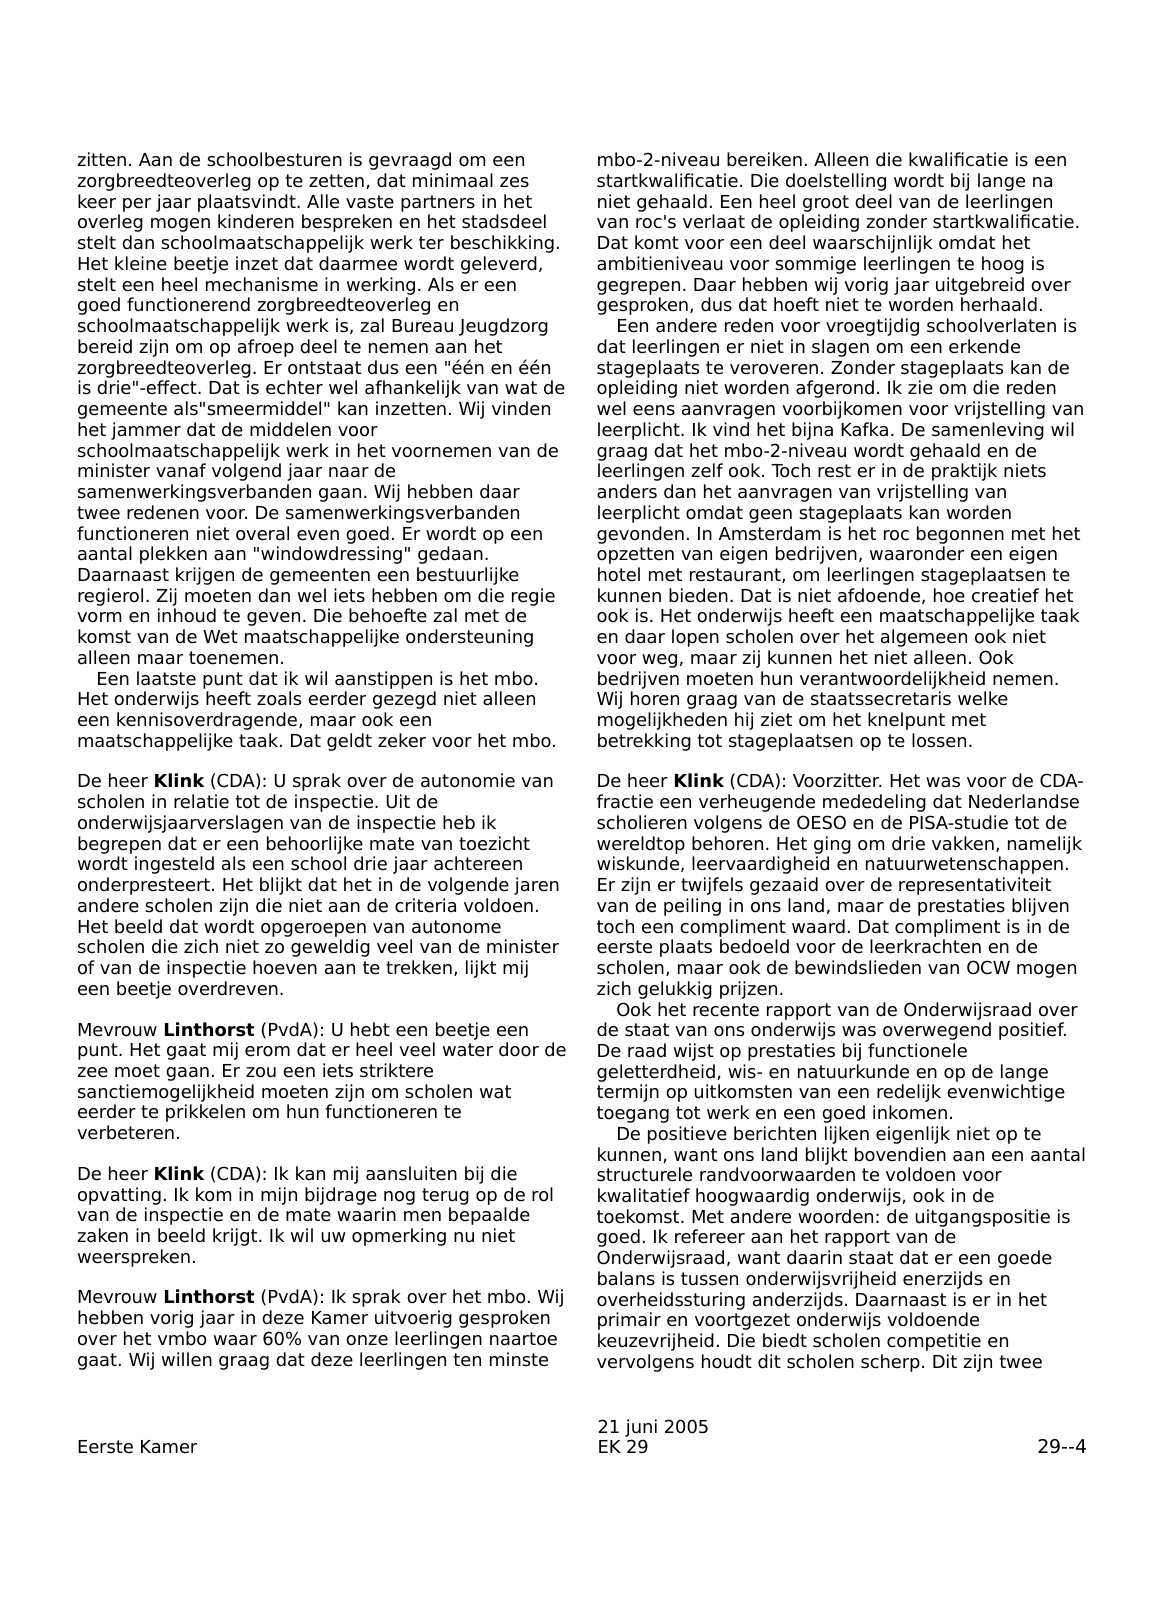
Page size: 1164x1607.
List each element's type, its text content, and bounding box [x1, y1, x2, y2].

text De heer Klink (CDA): Voorzitter. Het was voor de CDA-fractie een verheugende mededeling dat Nederlandse scholieren volgens de OESO en de PISA-studie tot de wereldtop behoren. Het ging om drie vakken, namelijk wiskunde, leervaardigheid en natuurwetenschappen. Er zijn er twijfels gezaaid over de representativiteit van de peiling in ons land, maar de prestaties blijven toch een compliment waard. Dat compliment is in de eerste plaats bedoeld voor de leerkrachten en de scholen, maar ook de bewindslieden van OCW mogen zich gelukkig prijzen. [596, 771, 1087, 999]
text De heer Klink (CDA): U sprak over de autonomie van scholen in relatie tot de inspectie. Uit de onderwijsjaarverslagen van de inspectie heb ik begrepen dat er een behoorlijke mate van toezicht wordt ingesteld als een school drie jaar achtereen onderpresteert. Het blijkt dat het in de volgende jaren andere scholen zijn die niet aan de criteria voldoen. Het beeld dat wordt opgeroepen van autonome scholen die zich niet zo geweldig veel van de minister of van de inspectie hoeven aan te trekken, lijkt mij een beetje overdreven. [77, 771, 567, 999]
text De positieve berichten lijken eigenlijk niet op te kunnen, want ons land blijkt bovendien aan een aantal structurele randvoorwaarden te voldoen voor kwalitatief hoogwaardig onderwijs, ook in de toekomst. Met andere woorden: de uitgangspositie is goed. Ik refereer aan het rapport van de Onderwijsraad, want daarin staat dat er een goede balans is tussen onderwijsvrijheid enerzijds en overheidssturing anderzijds. Daarnaast is er in het primair en voortgezet onderwijs voldoende keuzevrijheid. Die biedt scholen competitie en vervolgens houdt dit scholen scherp. Dit zijn twee [596, 1124, 1087, 1372]
text zitten. Aan de schoolbesturen is gevraagd om een zorgbreedteoverleg op te zetten, dat minimaal zes keer per jaar plaatsvindt. Alle vaste partners in het overleg mogen kinderen bespreken en het stadsdeel stelt dan schoolmaatschappelijk werk ter beschikking. Het kleine beetje inzet dat daarmee wordt geleverd, stelt een heel mechanisme in werking. Als er een goed functionerend zorgbreedteoverleg en schoolmaatschappelijk werk is, zal Bureau Jeugdzorg bereid zijn om op afroep deel te nemen aan het zorgbreedteoverleg. Er ontstaat dus een "één en één is drie"-effect. Dat is echter wel afhankelijk van wat de gemeente als"smeermiddel" kan inzetten. Wij vinden het jammer dat de middelen voor schoolmaatschappelijk werk in het voornemen van de minister vanaf volgend jaar naar de samenwerkingsverbanden gaan. Wij hebben daar twee redenen voor. De samenwerkingsverbanden functioneren niet overal even goed. Er wordt op een aantal plekken aan "windowdressing" gedaan. Daarnaast krijgen de gemeenten een bestuurlijke regierol. Zij moeten dan wel iets hebben om die regie vorm en inhoud te geven. Die behoefte zal met de komst van de Wet maatschappelijke ondersteuning alleen maar toenemen. [77, 150, 567, 668]
text Ook het recente rapport van de Onderwijsraad over de staat van ons onderwijs was overwegend positief. De raad wijst op prestaties bij functionele geletterdheid, wis- en natuurkunde en op de lange termijn op uitkomsten van een redelijk evenwichtige toegang tot werk en een goed inkomen. [596, 999, 1087, 1124]
text Mevrouw Linthorst (PvdA): U hebt een beetje een punt. Het gaat mij erom dat er heel veel water door de zee moet gaan. Er zou een iets striktere sanctiemogelijkheid moeten zijn om scholen wat eerder te prikkelen om hun functioneren te verbeteren. [77, 1019, 567, 1144]
text mbo-2-niveau bereiken. Alleen die kwalificatie is een startkwalificatie. Die doelstelling wordt bij lange na niet gehaald. Een heel groot deel van de leerlingen van roc's verlaat de opleiding zonder startkwalificatie. Dat komt voor een deel waarschijnlijk omdat het ambitieniveau voor sommige leerlingen te hoog is gegrepen. Daar hebben wij vorig jaar uitgebreid over gesproken, dus dat hoeft niet te worden herhaald. [596, 150, 1087, 316]
text De heer Klink (CDA): Ik kan mij aansluiten bij die opvatting. Ik kom in mijn bijdrage nog terug op de rol van de inspectie en de mate waarin men bepaalde zaken in beeld krijgt. Ik wil uw opmerking nu niet weerspreken. [77, 1164, 567, 1267]
text Een andere reden voor vroegtijdig schoolverlaten is dat leerlingen er niet in slagen om een erkende stageplaats te veroveren. Zonder stageplaats kan de opleiding niet worden afgerond. Ik zie om die reden wel eens aanvragen voorbijkomen voor vrijstelling van leerplicht. Ik vind het bijna Kafka. De samenleving wil graag dat het mbo-2-niveau wordt gehaald en de leerlingen zelf ook. Toch rest er in de praktijk niets anders dan het aanvragen van vrijstelling van leerplicht omdat geen stageplaats kan worden gevonden. In Amsterdam is het roc begonnen met het opzetten van eigen bedrijven, waaronder een eigen hotel met restaurant, om leerlingen stageplaatsen te kunnen bieden. Dat is niet afdoende, hoe creatief het ook is. Het onderwijs heeft een maatschappelijke taak en daar lopen scholen over het algemeen ook niet voor weg, maar zij kunnen het niet alleen. Ook bedrijven moeten hun verantwoordelijkheid nemen. Wij horen graag van de staatssecretaris welke mogelijkheden hij ziet om het knelpunt met betrekking tot stageplaatsen op te lossen. [596, 316, 1087, 751]
text Mevrouw Linthorst (PvdA): Ik sprak over het mbo. Wij hebben vorig jaar in deze Kamer uitvoerig gesproken over het vmbo waar 60% van onze leerlingen naartoe gaat. Wij willen graag dat deze leerlingen ten minste [77, 1287, 567, 1370]
text Een laatste punt dat ik wil aanstippen is het mbo. Het onderwijs heeft zoals eerder gezegd niet alleen een kennisoverdragende, maar ook een maatschappelijke taak. Dat geldt zeker voor het mbo. [77, 668, 567, 751]
